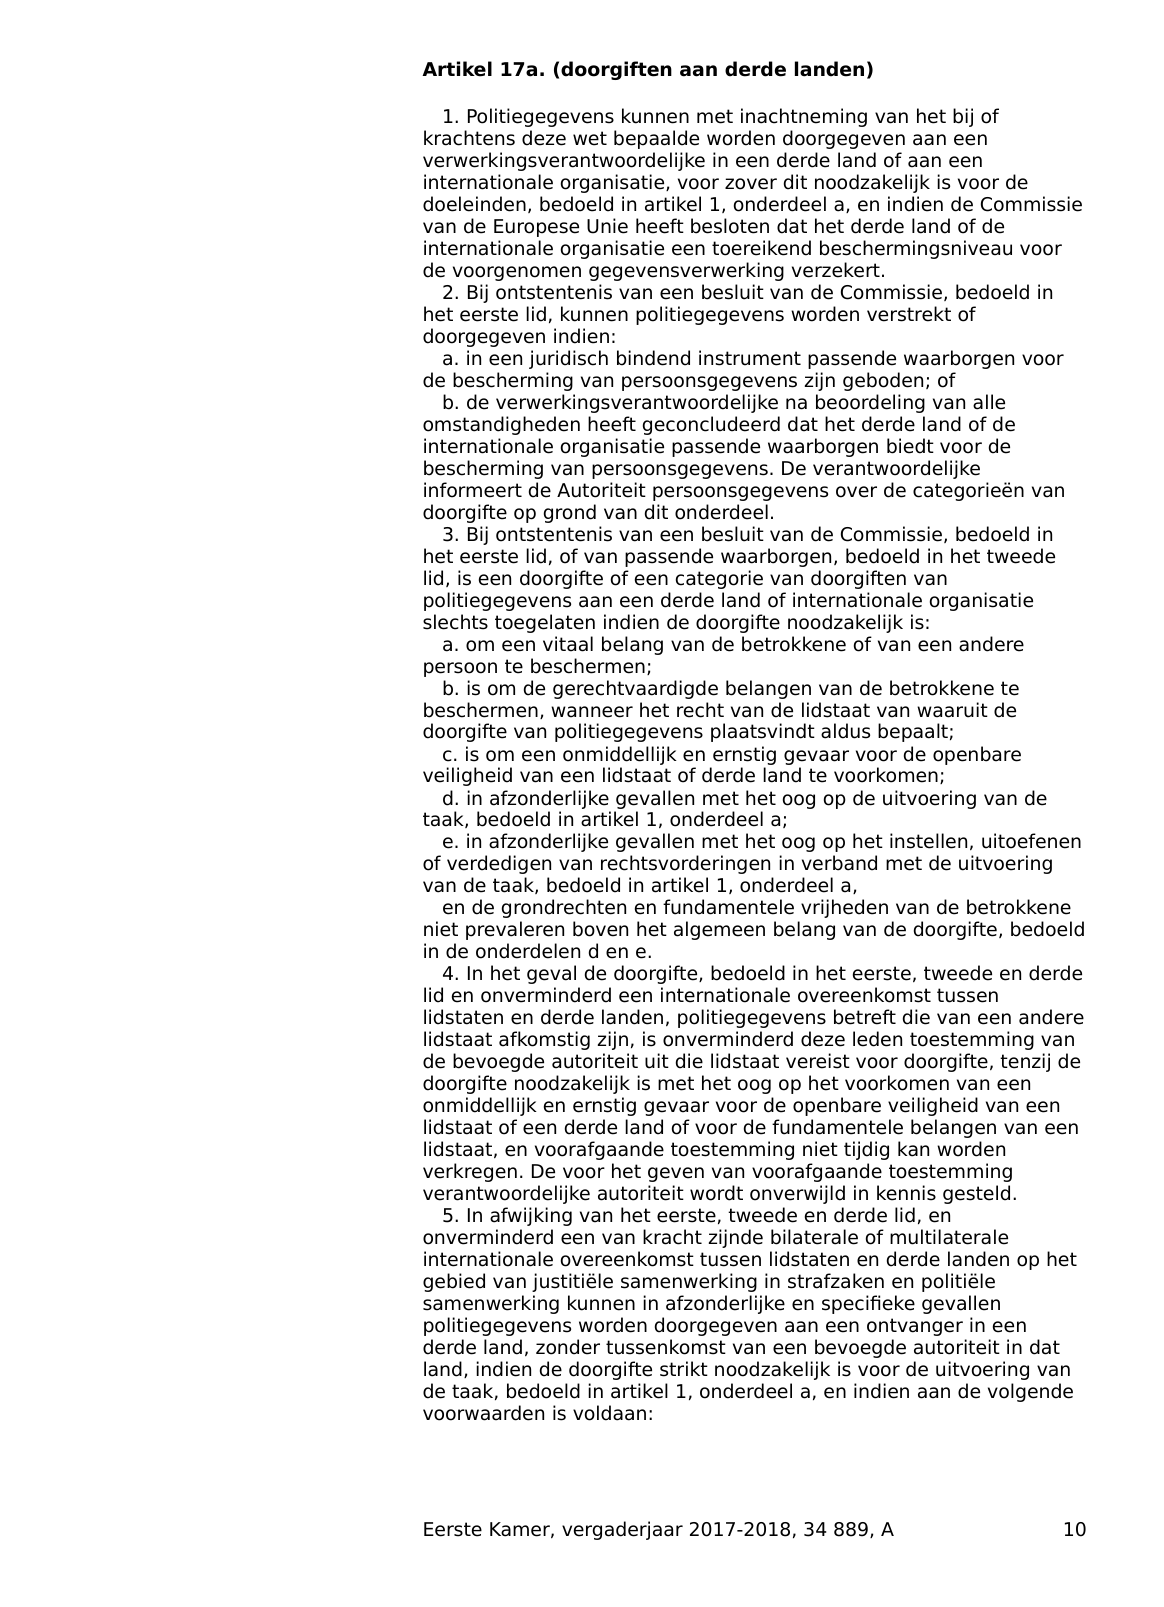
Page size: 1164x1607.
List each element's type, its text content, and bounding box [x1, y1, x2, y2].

text c. is om een onmiddellijk en ernstig gevaar voor de openbare veiligheid van een lidstaat of derde land te voorkomen; [422, 743, 1087, 787]
text 1. Politiegegevens kunnen met inachtneming van het bij of krachtens deze wet bepaalde worden doorgegeven aan een verwerkingsverantwoordelijke in een derde land of aan een internationale organisatie, voor zover dit noodzakelijk is voor de doeleinden, bedoeld in artikel 1, onderdeel a, en indien de Commissie van de Europese Unie heeft besloten dat het derde land of de internationale organisatie een toereikend beschermingsniveau voor de voorgenomen gegevensverwerking verzekert. [422, 106, 1087, 282]
text 5. In afwijking van het eerste, tweede en derde lid, en onverminderd een van kracht zijnde bilaterale of multilaterale internationale overeenkomst tussen lidstaten en derde landen op het gebied van justitiële samenwerking in strafzaken en politiële samenwerking kunnen in afzonderlijke en specifieke gevallen politiegegevens worden doorgegeven aan een ontvanger in een derde land, zonder tussenkomst van een bevoegde autoriteit in dat land, indien de doorgifte strikt noodzakelijk is voor de uitvoering van de taak, bedoeld in artikel 1, onderdeel a, en indien aan de volgende voorwaarden is voldaan: [422, 1205, 1087, 1425]
text e. in afzonderlijke gevallen met het oog op het instellen, uitoefenen of verdedigen van rechtsvorderingen in verband met de uitvoering van de taak, bedoeld in artikel 1, onderdeel a, [422, 831, 1087, 897]
text d. in afzonderlijke gevallen met het oog op de uitvoering van de taak, bedoeld in artikel 1, onderdeel a; [422, 787, 1087, 831]
text 3. Bij ontstentenis van een besluit van de Commissie, bedoeld in het eerste lid, of van passende waarborgen, bedoeld in het tweede lid, is een doorgifte of een categorie van doorgiften van politiegegevens aan een derde land of internationale organisatie slechts toegelaten indien de doorgifte noodzakelijk is: [422, 524, 1087, 633]
text b. de verwerkingsverantwoordelijke na beoordeling van alle omstandigheden heeft geconcludeerd dat het derde land of de internationale organisatie passende waarborgen biedt voor de bescherming van persoonsgegevens. De verantwoordelijke informeert de Autoriteit persoonsgegevens over de categorieën van doorgifte op grond van dit onderdeel. [422, 392, 1087, 524]
text b. is om de gerechtvaardigde belangen van de betrokkene te beschermen, wanneer het recht van de lidstaat van waaruit de doorgifte van politiegegevens plaatsvindt aldus bepaalt; [422, 677, 1087, 743]
text a. in een juridisch bindend instrument passende waarborgen voor de bescherming van persoonsgegevens zijn geboden; of [422, 348, 1087, 392]
text 4. In het geval de doorgifte, bedoeld in het eerste, tweede en derde lid en onverminderd een internationale overeenkomst tussen lidstaten en derde landen, politiegegevens betreft die van een andere lidstaat afkomstig zijn, is onverminderd deze leden toestemming van de bevoegde autoriteit uit die lidstaat vereist voor doorgifte, tenzij de doorgifte noodzakelijk is met het oog op het voorkomen van een onmiddellijk en ernstig gevaar voor de openbare veiligheid van een lidstaat of een derde land of voor de fundamentele belangen van een lidstaat, en voorafgaande toestemming niet tijdig kan worden verkregen. De voor het geven van voorafgaande toestemming verantwoordelijke autoriteit wordt onverwijld in kennis gesteld. [422, 963, 1087, 1205]
text en de grondrechten en fundamentele vrijheden van de betrokkene niet prevaleren boven het algemeen belang van de doorgifte, bedoeld in de onderdelen d en e. [422, 897, 1087, 963]
subtitle Artikel 17a. (doorgiften aan derde landen) [422, 59, 1087, 81]
text 2. Bij ontstentenis van een besluit van de Commissie, bedoeld in het eerste lid, kunnen politiegegevens worden verstrekt of doorgegeven indien: [422, 282, 1087, 348]
text a. om een vitaal belang van de betrokkene of van een andere persoon te beschermen; [422, 633, 1087, 677]
